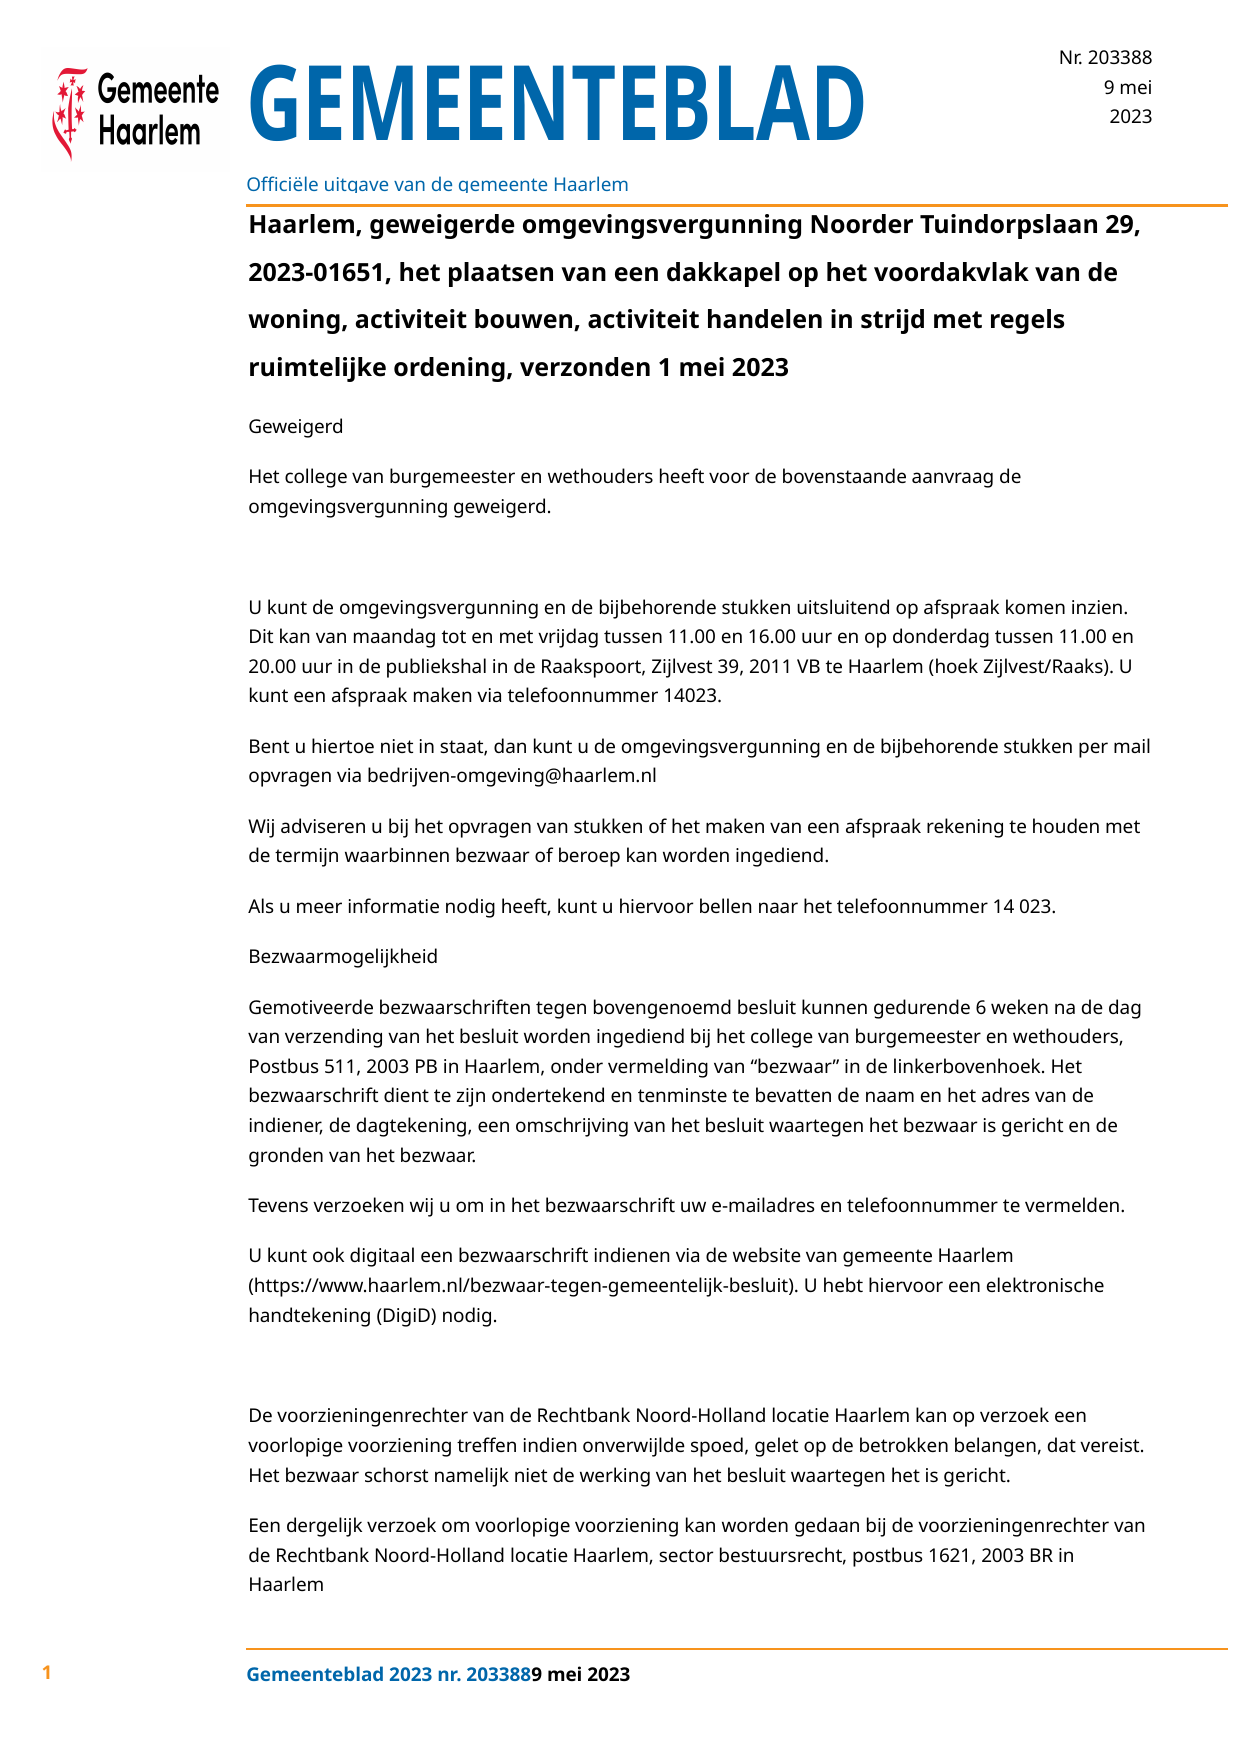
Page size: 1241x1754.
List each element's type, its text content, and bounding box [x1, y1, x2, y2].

text Tevens verzoeken wij u om in het bezwaarschrift uw e-mailadres en telefoonnummer te vermelden. [248, 1192, 1152, 1218]
text Geweigerd [248, 413, 1152, 439]
picture [41, 47, 231, 172]
text Bent u hiertoe niet in staat, dan kunt u de omgevingsvergunning en de bijbehorende stukken per mail opvragen via bedrijven-omgeving@haarlem.nl [248, 733, 1152, 788]
text U kunt ook digitaal een bezwaarschrift indienen via de website van gemeente Haarlem (https://www.haarlem.nl/bezwaar-tegen-gemeentelijk-besluit). U hebt hiervoor een elektronische handtekening (DigiD) nodig. [248, 1243, 1152, 1328]
text Het college van burgemeester en wethouders heeft voor de bovenstaande aanvraag de omgevingsvergunning geweigerd. [248, 463, 1152, 519]
text De voorzieningenrechter van de Rechtbank Noord-Holland locatie Haarlem kan op verzoek een voorlopige voorziening treffen indien onverwijlde spoed, gelet op de betrokken belangen, dat vereist. Het bezwaar schorst namelijk niet de werking van het besluit waartegen het is gericht. [248, 1403, 1152, 1488]
text Een dergelijk verzoek om voorlopige voorziening kan worden gedaan bij de voorzieningenrechter van de Rechtbank Noord-Holland locatie Haarlem, sector bestuursrecht, postbus 1621, 2003 BR in Haarlem [248, 1512, 1152, 1597]
text Gemotiveerde bezwaarschriften tegen bovengenoemd besluit kunnen gedurende 6 weken na de dag van verzending van het besluit worden ingediend bij het college van burgemeester en wethouders, Postbus 511, 2003 PB in Haarlem, onder vermelding van “bezwaar” in de linkerbovenhoek. Het bezwaarschrift dient te zijn ondertekend en tenminste te bevatten de naam en het adres van de indiener, de dagtekening, een omschrijving van het besluit waartegen het bezwaar is gericht en de gronden van het bezwaar. [248, 994, 1152, 1168]
text Als u meer informatie nodig heeft, kunt u hiervoor bellen naar het telefoonnummer 14 023. [248, 893, 1152, 919]
text Wij adviseren u bij het opvragen van stukken of het maken van een afspraak rekening te houden met de termijn waarbinnen bezwaar of beroep kan worden ingediend. [248, 813, 1152, 868]
text Bezwaarmogelijkheid [248, 943, 1152, 969]
text U kunt de omgevingsvergunning en de bijbehorende stukken uitsluitend op afspraak komen inzien. Dit kan van maandag tot en met vrijdag tussen 11.00 en 16.00 uur en op donderdag tussen 11.00 en 20.00 uur in de publiekshal in de Raakspoort, Zijlvest 39, 2011 VB te Haarlem (hoek Zijlvest/Raaks). U kunt een afspraak maken via telefoonnummer 14023. [248, 594, 1152, 708]
text Haarlem, geweigerde omgevingsvergunning Noorder Tuindorpslaan 29, 2023-01651, het plaatsen van een dakkapel op het voordakvlak van de woning, activiteit bouwen, activiteit handelen in strijd met regels ruimtelijke ordening, verzonden 1 mei 2023 [248, 207, 1152, 384]
